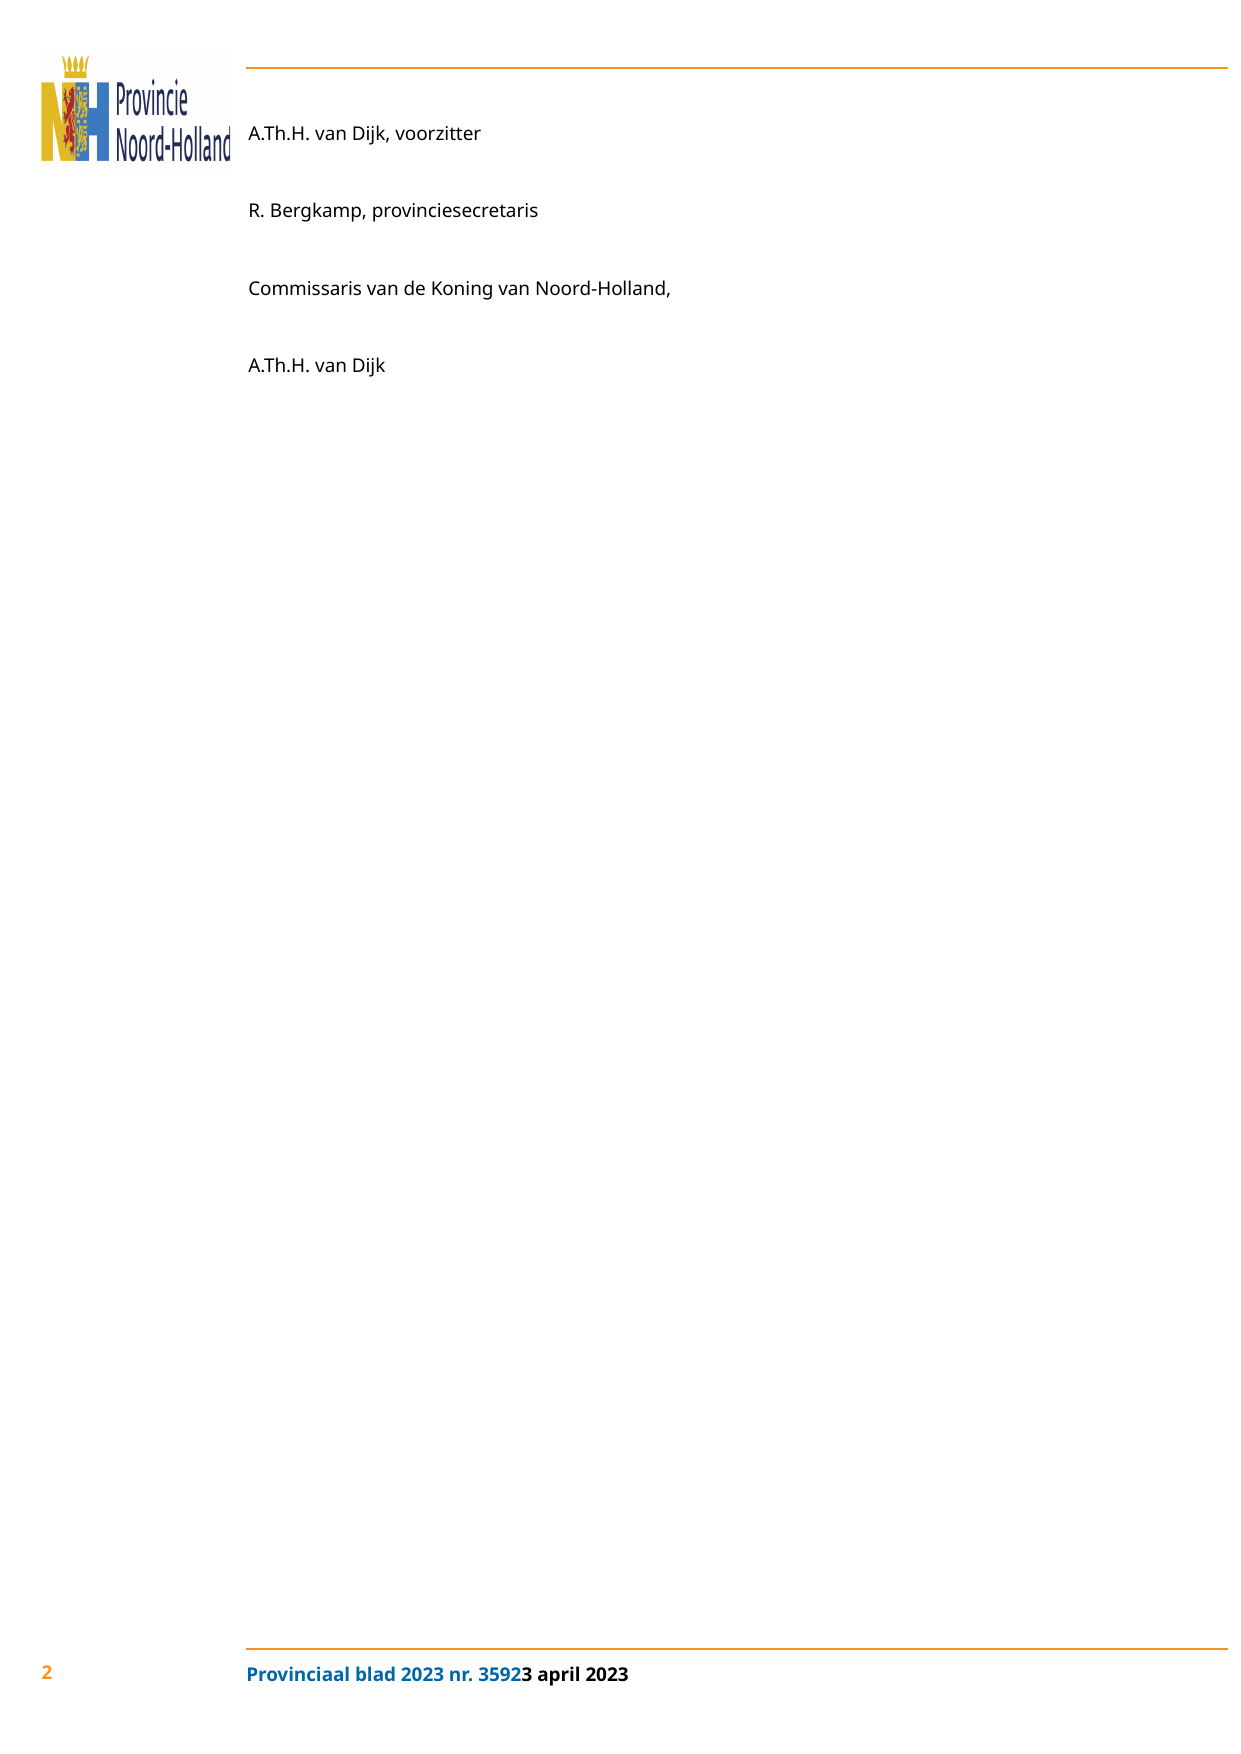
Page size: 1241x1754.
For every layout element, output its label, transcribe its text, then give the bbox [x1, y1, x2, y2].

picture [41, 47, 231, 172]
text A.Th.H. van Dijk, voorzitter [248, 121, 1152, 146]
text Commissaris van de Koning van Noord-Holland, [248, 275, 1152, 301]
text A.Th.H. van Dijk [248, 352, 1152, 378]
text R. Bergkamp, provinciesecretaris [248, 198, 1152, 223]
